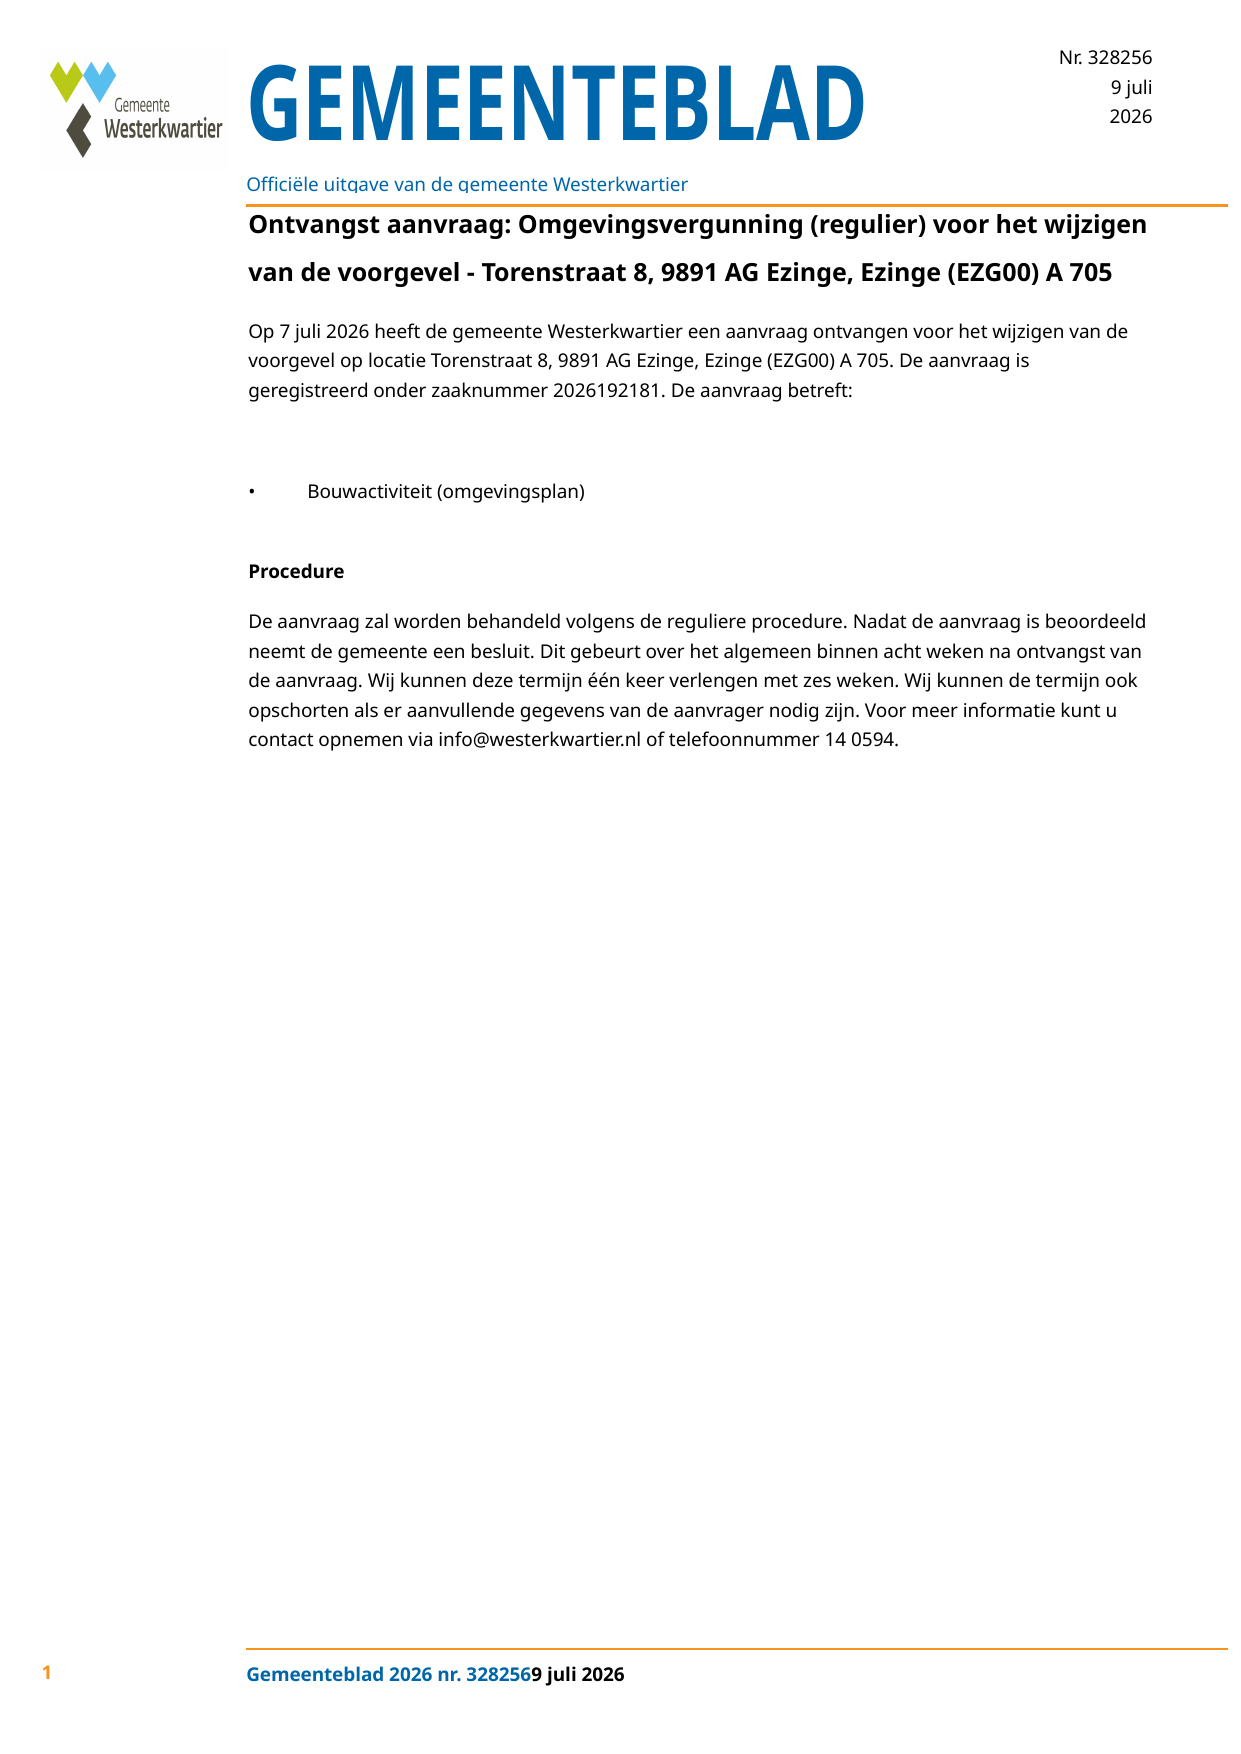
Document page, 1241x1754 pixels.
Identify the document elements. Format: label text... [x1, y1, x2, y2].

text De aanvraag zal worden behandeld volgens de reguliere procedure. Nadat de aanvraag is beoordeeld neemt de gemeente een besluit. Dit gebeurt over het algemeen binnen acht weken na ontvangst van de aanvraag. Wij kunnen deze termijn één keer verlengen met zes weken. Wij kunnen de termijn ook opschorten als er aanvullende gegevens van de aanvrager nodig zijn. Voor meer informatie kunt u contact opnemen via info@westerkwartier.nl of telefoonnummer 14 0594. [248, 608, 1152, 752]
list Bouwactiviteit (omgevingsplan) [248, 478, 1152, 504]
text Ontvangst aanvraag: Omgevingsvergunning (regulier) voor het wijzigen van de voorgevel - Torenstraat 8, 9891 AG Ezinge, Ezinge (EZG00) A 705 [248, 207, 1152, 288]
text Op 7 juli 2026 heeft de gemeente Westerkwartier een aanvraag ontvangen voor het wijzigen van de voorgevel op locatie Torenstraat 8, 9891 AG Ezinge, Ezinge (EZG00) A 705. De aanvraag is geregistreerd onder zaaknummer 2026192181. De aanvraag betreft: [248, 318, 1152, 403]
picture [41, 47, 231, 172]
text Procedure [248, 558, 1152, 584]
